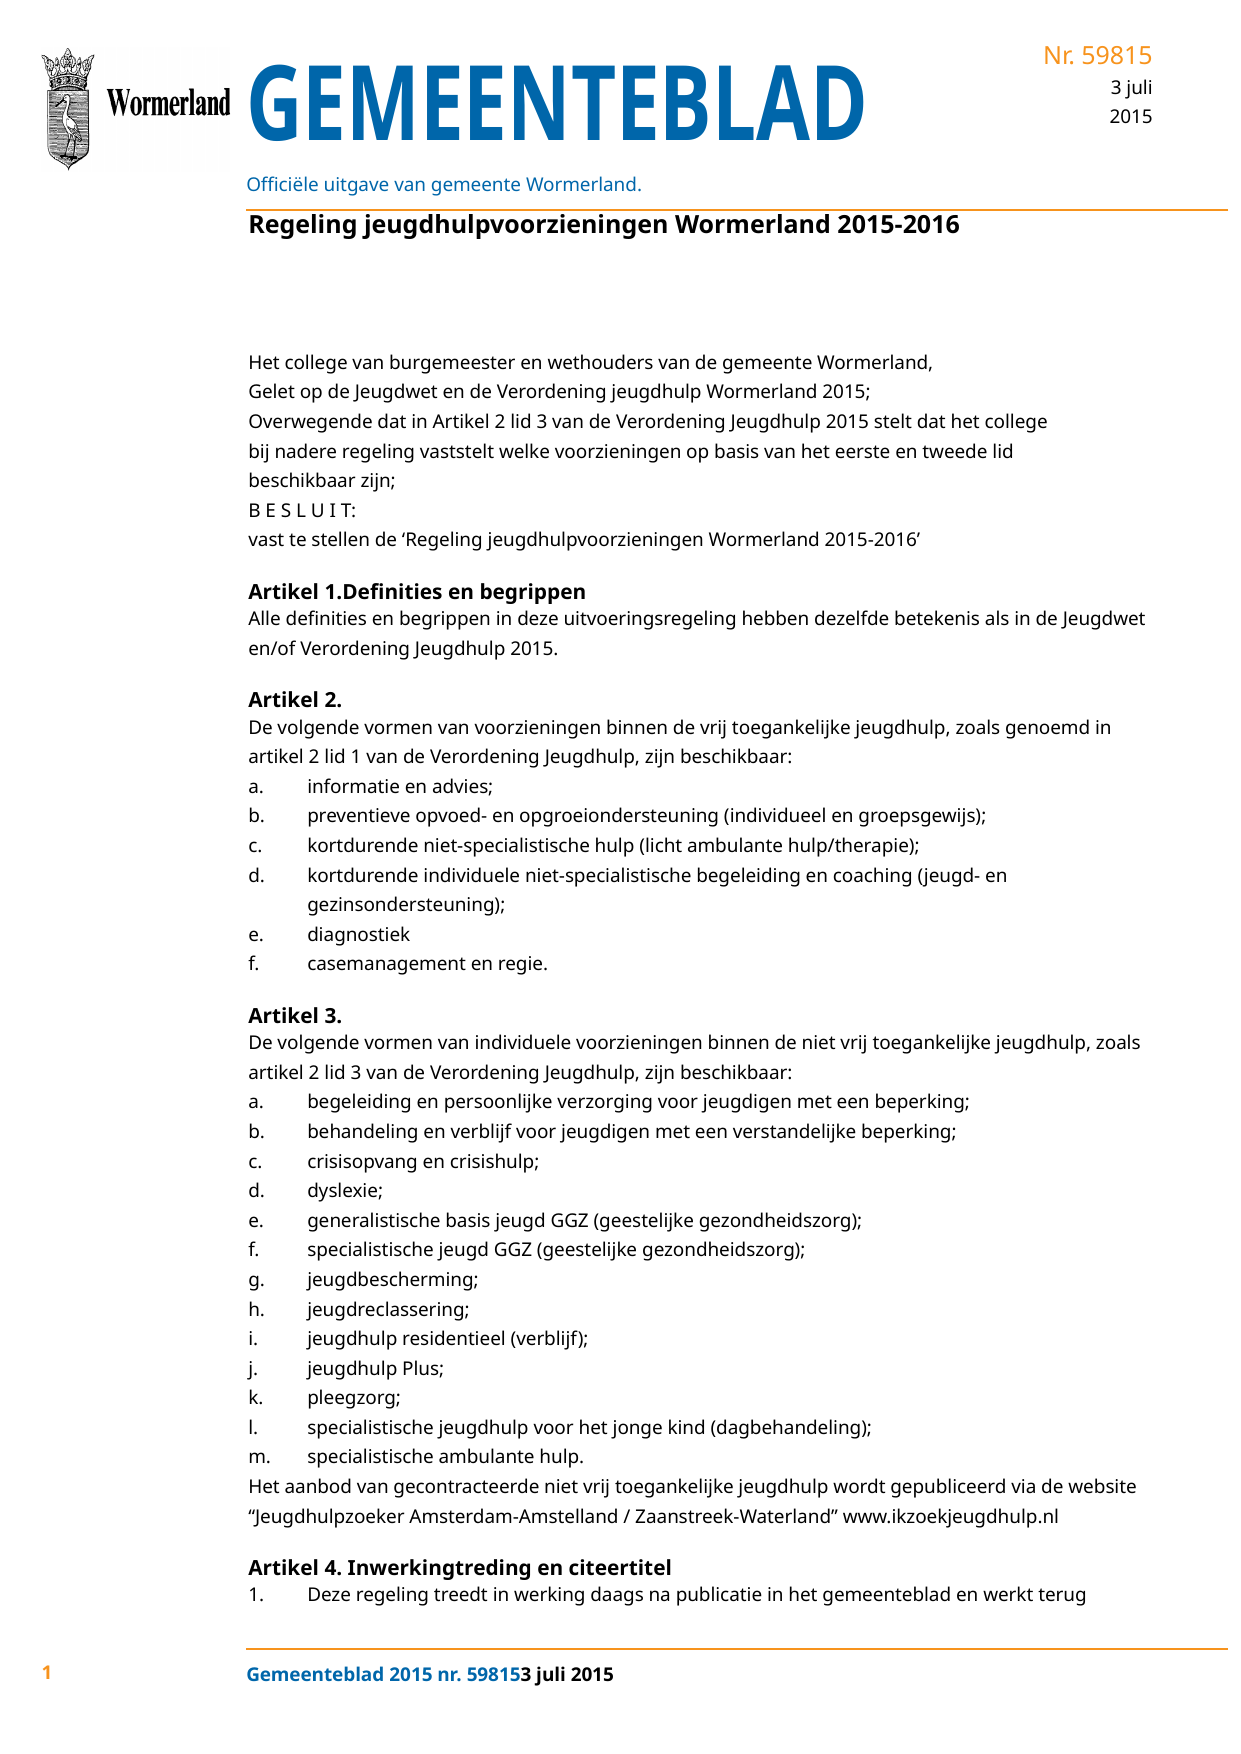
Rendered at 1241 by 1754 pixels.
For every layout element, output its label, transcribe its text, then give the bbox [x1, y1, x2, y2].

list Deze regeling treedt in werking daags na publicatie in het gemeenteblad en werkt terug [248, 1582, 1152, 1607]
picture [41, 47, 231, 172]
list jeugdhulp residentieel (verblijf); [248, 1325, 1152, 1351]
list jeugdreclassering; [248, 1296, 1152, 1321]
text Artikel 3. [248, 1001, 1152, 1029]
list behandeling en verblijf voor jeugdigen met een verstandelijke beperking; [248, 1118, 1152, 1144]
list pleegzorg; [248, 1384, 1152, 1410]
text Gelet op de Jeugdwet en de Verordening jeugdhulp Wormerland 2015; [248, 379, 1152, 404]
text beschikbaar zijn; [248, 467, 1152, 493]
list crisisopvang en crisishulp; [248, 1148, 1152, 1173]
text De volgende vormen van individuele voorzieningen binnen de niet vrij toegankelijke jeugdhulp, zoals artikel 2 lid 3 van de Verordening Jeugdhulp, zijn beschikbaar: [248, 1029, 1152, 1085]
list begeleiding en persoonlijke verzorging voor jeugdigen met een beperking; [248, 1089, 1152, 1114]
list casemanagement en regie. [248, 951, 1152, 976]
list jeugdbescherming; [248, 1266, 1152, 1292]
text B E S L U I T: [248, 497, 1152, 523]
text Overwegende dat in Artikel 2 lid 3 van de Verordening Jeugdhulp 2015 stelt dat het college [248, 408, 1152, 434]
text De volgende vormen van voorzieningen binnen de vrij toegankelijke jeugdhulp, zoals genoemd in artikel 2 lid 1 van de Verordening Jeugdhulp, zijn beschikbaar: [248, 714, 1152, 769]
text Artikel 1.Definities en begrippen [248, 577, 1152, 606]
list specialistische ambulante hulp. [248, 1444, 1152, 1469]
text Artikel 2. [248, 686, 1152, 714]
text Artikel 4. Inwerkingtreding en citeertitel [248, 1553, 1152, 1582]
list diagnostiek [248, 921, 1152, 947]
list kortdurende individuele niet-specialistische begeleiding en coaching (jeugd- en gezinsondersteuning); [248, 862, 1152, 917]
text Regeling jeugdhulpvoorzieningen Wormerland 2015-2016 [248, 211, 1152, 241]
list informatie en advies; [248, 773, 1152, 799]
text vast te stellen de ‘Regeling jeugdhulpvoorzieningen Wormerland 2015-2016’ [248, 527, 1152, 552]
list generalistische basis jeugd GGZ (geestelijke gezondheidszorg); [248, 1207, 1152, 1233]
text Het aanbod van gecontracteerde niet vrij toegankelijke jeugdhulp wordt gepubliceerd via de website “Jeugdhulpzoeker Amsterdam-Amstelland / Zaanstreek-Waterland” www.ikzoekjeugdhulp.nl [248, 1473, 1152, 1528]
text Alle definities en begrippen in deze uitvoeringsregeling hebben dezelfde betekenis als in de Jeugdwet en/of Verordening Jeugdhulp 2015. [248, 606, 1152, 661]
list specialistische jeugdhulp voor het jonge kind (dagbehandeling); [248, 1414, 1152, 1440]
text Het college van burgemeester en wethouders van de gemeente Wormerland, [248, 349, 1152, 375]
list preventieve opvoed- en opgroeiondersteuning (individueel en groepsgewijs); [248, 803, 1152, 828]
list dyslexie; [248, 1177, 1152, 1203]
list kortdurende niet-specialistische hulp (licht ambulante hulp/therapie); [248, 832, 1152, 858]
list jeugdhulp Plus; [248, 1355, 1152, 1381]
text bij nadere regeling vaststelt welke voorzieningen op basis van het eerste en tweede lid [248, 438, 1152, 464]
list specialistische jeugd GGZ (geestelijke gezondheidszorg); [248, 1237, 1152, 1262]
